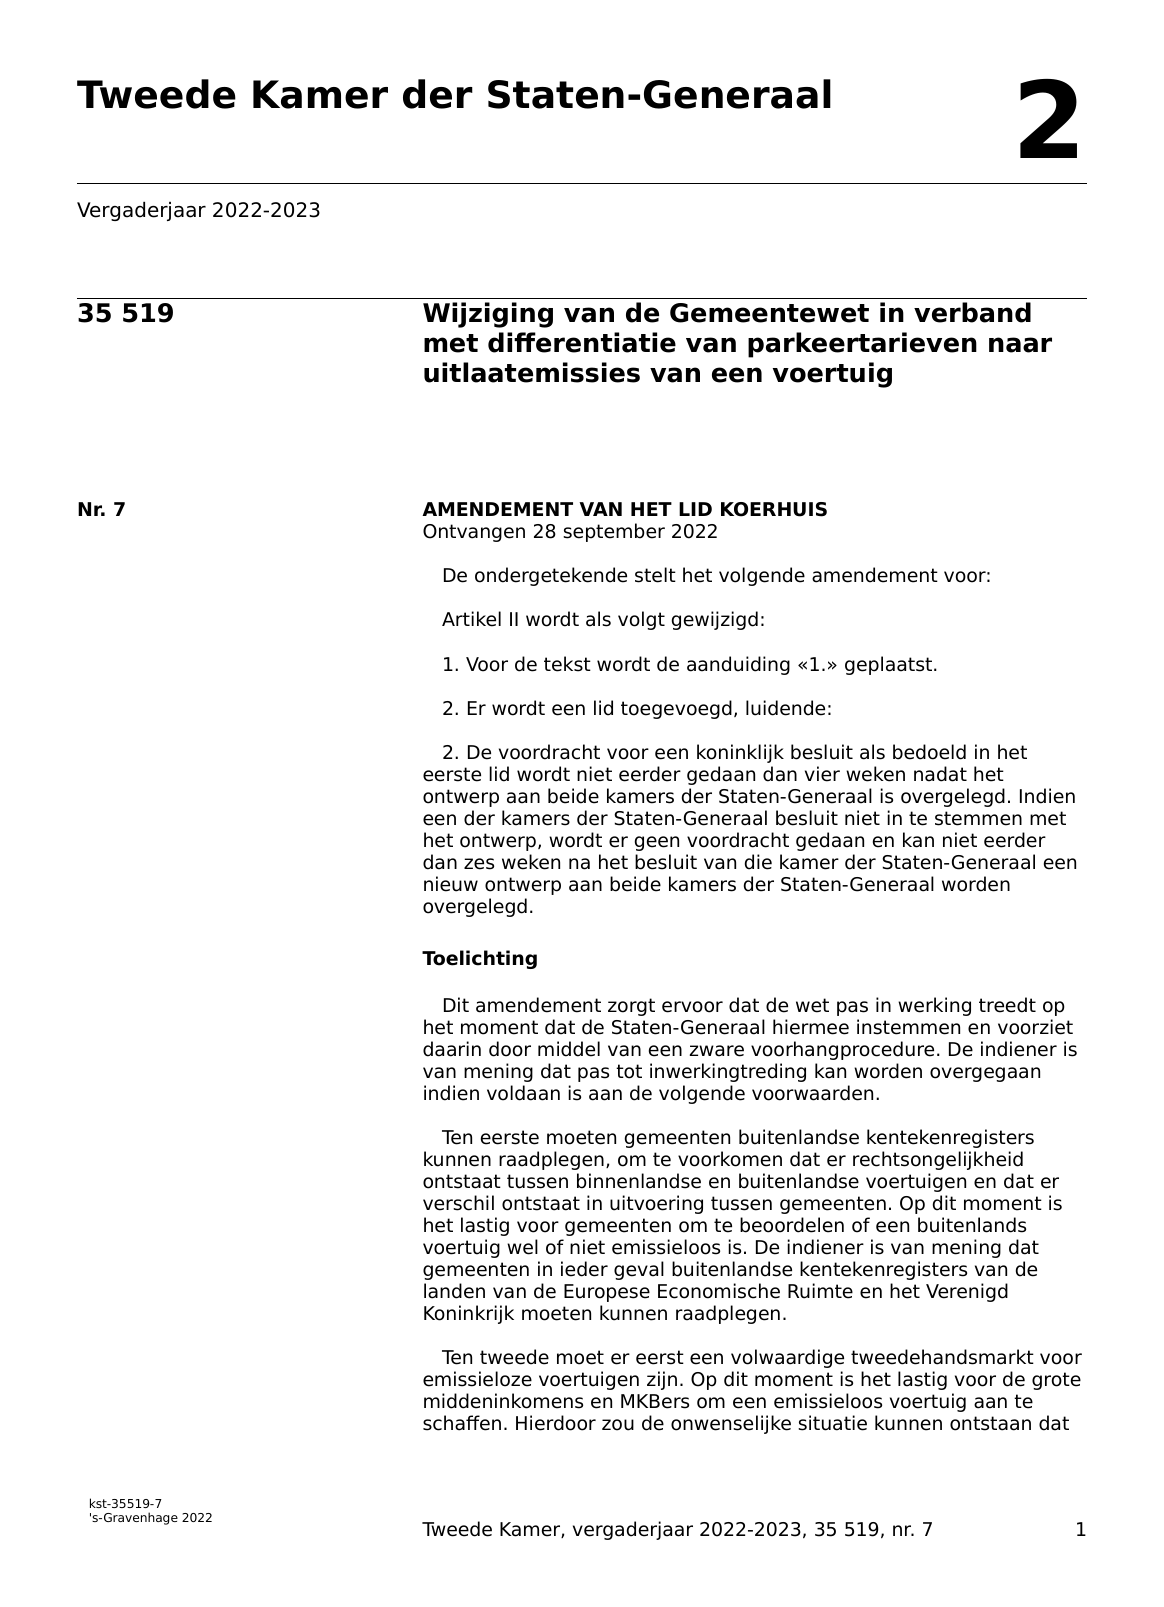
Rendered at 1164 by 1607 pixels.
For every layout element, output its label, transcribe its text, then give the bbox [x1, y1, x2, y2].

text 1. Voor de tekst wordt de aanduiding «1.» geplaatst. [422, 653, 1087, 676]
table_header Tweede Kamer der Staten-Generaal [77, 59, 886, 183]
text Ontvangen 28 september 2022 [422, 521, 1087, 543]
subtitle Nr. 7 AMENDEMENT VAN HET LID KOERHUIS [77, 499, 1087, 521]
table_cell Vergaderjaar 2022-2023 [77, 184, 1087, 298]
text De ondergetekende stelt het volgende amendement voor: [422, 565, 1087, 587]
table_header 2 [886, 59, 1087, 183]
text Artikel II wordt als volgt gewijzigd: [422, 609, 1087, 631]
text 2. De voordracht voor een koninklijk besluit als bedoeld in het eerste lid wordt niet eerder gedaan dan vier weken nadat het ontwerp aan beide kamers der Staten-Generaal is overgelegd. Indien een der kamers der Staten-Generaal besluit niet in te stemmen met het ontwerp, wordt er geen voordracht gedaan en kan niet eerder dan zes weken na het besluit van die kamer der Staten-Generaal een nieuw ontwerp aan beide kamers der Staten-Generaal worden overgelegd. [422, 742, 1087, 918]
subtitle Toelichting [422, 948, 1087, 970]
text kst-35519-7 [88, 1497, 323, 1511]
text 2. Er wordt een lid toegevoegd, luidende: [422, 698, 1087, 720]
subtitle 35 519 Wijziging van de Gemeentewet in verband met differentiatie van parkeertarieven naar uitlaatemissies van een voertuig [77, 299, 1087, 388]
text 's-Gravenhage 2022 [88, 1511, 323, 1525]
text Ten tweede moet er eerst een volwaardige tweedehandsmarkt voor emissieloze voertuigen zijn. Op dit moment is het lastig voor de grote middeninkomens en MKBers om een emissieloos voertuig aan te schaffen. Hierdoor zou de onwenselijke situatie kunnen ontstaan dat [422, 1347, 1087, 1435]
text Dit amendement zorgt ervoor dat de wet pas in werking treedt op het moment dat de Staten-Generaal hiermee instemmen en voorziet daarin door middel van een zware voorhangprocedure. De indiener is van mening dat pas tot inwerkingtreding kan worden overgegaan indien voldaan is aan de volgende voorwaarden. [422, 995, 1087, 1104]
text Ten eerste moeten gemeenten buitenlandse kentekenregisters kunnen raadplegen, om te voorkomen dat er rechtsongelijkheid ontstaat tussen binnenlandse en buitenlandse voertuigen en dat er verschil ontstaat in uitvoering tussen gemeenten. Op dit moment is het lastig voor gemeenten om te beoordelen of een buitenlands voertuig wel of niet emissieloos is. De indiener is van mening dat gemeenten in ieder geval buitenlandse kentekenregisters van de landen van de Europese Economische Ruimte en het Verenigd Koninkrijk moeten kunnen raadplegen. [422, 1127, 1087, 1324]
